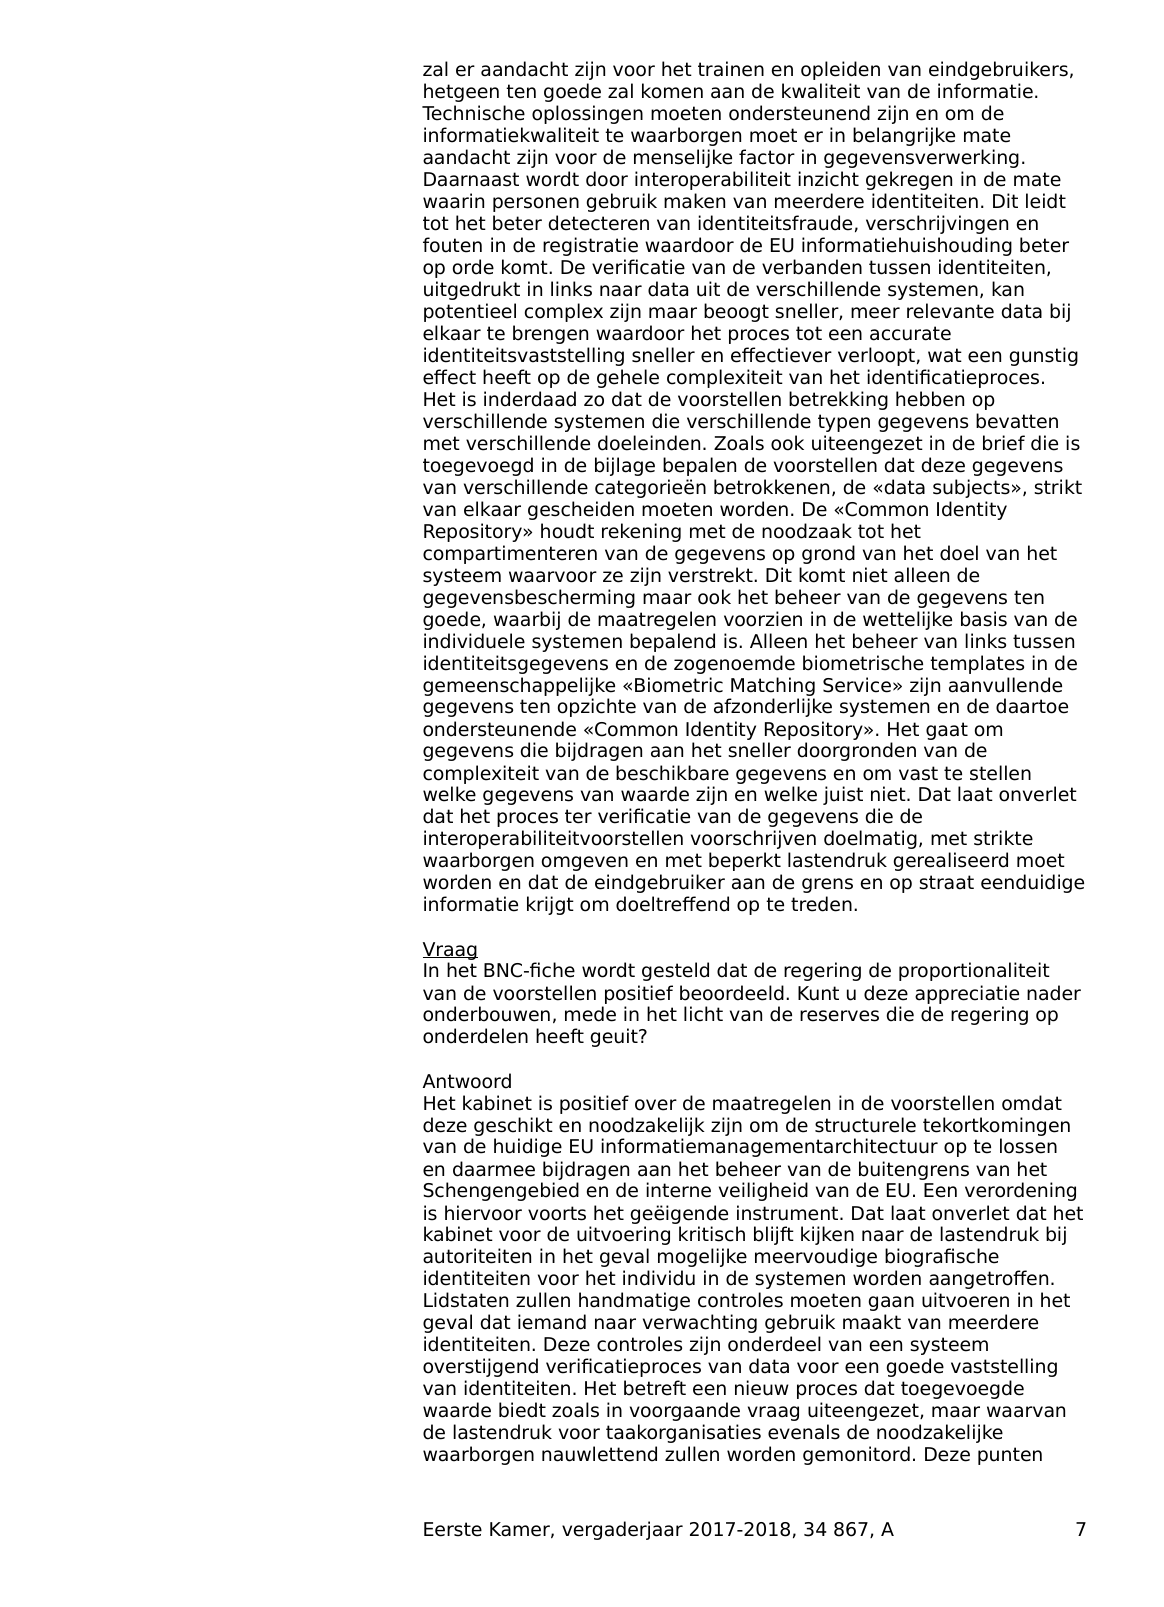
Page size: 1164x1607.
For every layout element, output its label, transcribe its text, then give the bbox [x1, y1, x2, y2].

text zal er aandacht zijn voor het trainen en opleiden van eindgebruikers, hetgeen ten goede zal komen aan de kwaliteit van de informatie. Technische oplossingen moeten ondersteunend zijn en om de informatiekwaliteit te waarborgen moet er in belangrijke mate aandacht zijn voor de menselijke factor in gegevensverwerking. Daarnaast wordt door interoperabiliteit inzicht gekregen in de mate waarin personen gebruik maken van meerdere identiteiten. Dit leidt tot het beter detecteren van identiteitsfraude, verschrijvingen en fouten in de registratie waardoor de EU informatiehuishouding beter op orde komt. De verificatie van de verbanden tussen identiteiten, uitgedrukt in links naar data uit de verschillende systemen, kan potentieel complex zijn maar beoogt sneller, meer relevante data bij elkaar te brengen waardoor het proces tot een accurate identiteitsvaststelling sneller en effectiever verloopt, wat een gunstig effect heeft op de gehele complexiteit van het identificatieproces. [422, 59, 1087, 389]
text Het is inderdaad zo dat de voorstellen betrekking hebben op verschillende systemen die verschillende typen gegevens bevatten met verschillende doeleinden. Zoals ook uiteengezet in de brief die is toegevoegd in de bijlage bepalen de voorstellen dat deze gegevens van verschillende categorieën betrokkenen, de «data subjects», strikt van elkaar gescheiden moeten worden. De «Common Identity Repository» houdt rekening met de noodzaak tot het compartimenteren van de gegevens op grond van het doel van het systeem waarvoor ze zijn verstrekt. Dit komt niet alleen de gegevensbescherming maar ook het beheer van de gegevens ten goede, waarbij de maatregelen voorzien in de wettelijke basis van de individuele systemen bepalend is. Alleen het beheer van links tussen identiteitsgegevens en de zogenoemde biometrische templates in de gemeenschappelijke «Biometric Matching Service» zijn aanvullende gegevens ten opzichte van de afzonderlijke systemen en de daartoe ondersteunende «Common Identity Repository». Het gaat om gegevens die bijdragen aan het sneller doorgronden van de complexiteit van de beschikbare gegevens en om vast te stellen welke gegevens van waarde zijn en welke juist niet. Dat laat onverlet dat het proces ter verificatie van de gegevens die de interoperabiliteitvoorstellen voorschrijven doelmatig, met strikte waarborgen omgeven en met beperkt lastendruk gerealiseerd moet worden en dat de eindgebruiker aan de grens en op straat eenduidige informatie krijgt om doeltreffend op te treden. [422, 389, 1087, 916]
text Het kabinet is positief over de maatregelen in de voorstellen omdat deze geschikt en noodzakelijk zijn om de structurele tekortkomingen van de huidige EU informatiemanagementarchitectuur op te lossen en daarmee bijdragen aan het beheer van de buitengrens van het Schengengebied en de interne veiligheid van de EU. Een verordening is hiervoor voorts het geëigende instrument. Dat laat onverlet dat het kabinet voor de uitvoering kritisch blijft kijken naar de lastendruk bij autoriteiten in het geval mogelijke meervoudige biografische identiteiten voor het individu in de systemen worden aangetroffen. Lidstaten zullen handmatige controles moeten gaan uitvoeren in het geval dat iemand naar verwachting gebruik maakt van meerdere identiteiten. Deze controles zijn onderdeel van een systeem overstijgend verificatieproces van data voor een goede vaststelling van identiteiten. Het betreft een nieuw proces dat toegevoegde waarde biedt zoals in voorgaande vraag uiteengezet, maar waarvan de lastendruk voor taakorganisaties evenals de noodzakelijke waarborgen nauwlettend zullen worden gemonitord. Deze punten [422, 1092, 1087, 1466]
text Antwoord [422, 1071, 1087, 1092]
text In het BNC-fiche wordt gesteld dat de regering de proportionaliteit van de voorstellen positief beoordeeld. Kunt u deze appreciatie nader onderbouwen, mede in het licht van de reserves die de regering op onderdelen heeft geuit? [422, 960, 1087, 1048]
text Vraag [422, 938, 1087, 960]
